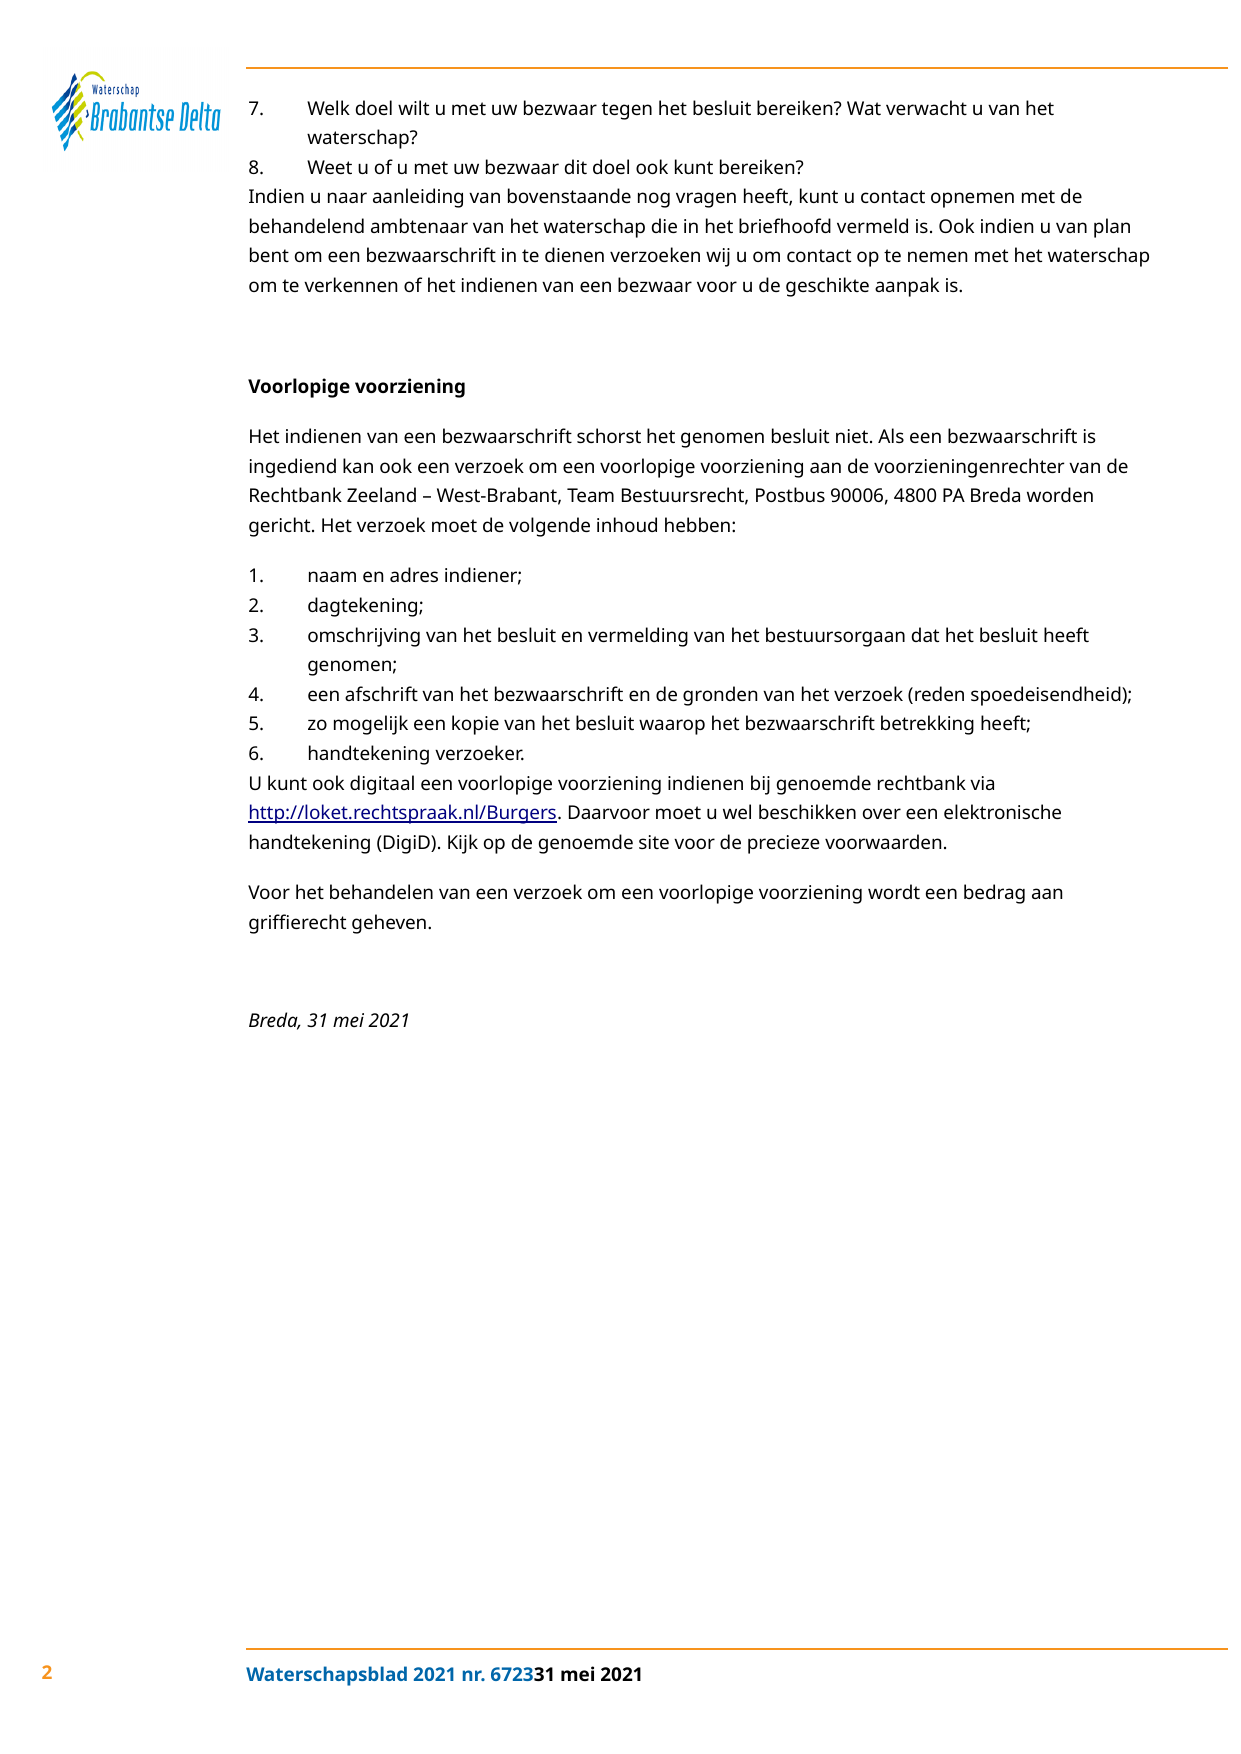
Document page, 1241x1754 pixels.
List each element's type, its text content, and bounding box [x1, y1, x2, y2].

list naam en adres indiener; [248, 563, 1152, 588]
list dagtekening; [248, 592, 1152, 618]
text U kunt ook digitaal een voorlopige voorziening indienen bij genoemde rechtbank via http://loket.rechtspraak.nl/Burgers. Daarvoor moet u wel beschikken over een elektronische handtekening (DigiD). Kijk op de genoemde site voor de precieze voorwaarden. [248, 770, 1152, 855]
list Weet u of u met uw bezwaar dit doel ook kunt bereiken? [248, 154, 1152, 180]
text Breda, 31 mei 2021 [248, 1007, 1152, 1033]
list handtekening verzoeker. [248, 740, 1152, 766]
text Voorlopige voorziening [248, 373, 1152, 399]
list een afschrift van het bezwaarschrift en de gronden van het verzoek (reden spoedeisendheid); [248, 681, 1152, 707]
list omschrijving van het besluit en vermelding van het bestuursorgaan dat het besluit heeft genomen; [248, 622, 1152, 677]
text Voor het behandelen van een verzoek om een voorlopige voorziening wordt een bedrag aan griffierecht geheven. [248, 879, 1152, 935]
list Welk doel wilt u met uw bezwaar tegen het besluit bereiken? Wat verwacht u van het waterschap? [248, 95, 1152, 150]
text Indien u naar aanleiding van bovenstaande nog vragen heeft, kunt u contact opnemen met de behandelend ambtenaar van het waterschap die in het briefhoofd vermeld is. Ook indien u van plan bent om een bezwaarschrift in te dienen verzoeken wij u om contact op te nemen met het waterschap om te verkennen of het indienen van een bezwaar voor u de geschikte aanpak is. [248, 183, 1152, 298]
list zo mogelijk een kopie van het besluit waarop het bezwaarschrift betrekking heeft; [248, 711, 1152, 736]
picture [41, 47, 231, 172]
text Het indienen van een bezwaarschrift schorst het genomen besluit niet. Als een bezwaarschrift is ingediend kan ook een verzoek om een voorlopige voorziening aan de voorzieningenrechter van de Rechtbank Zeeland – West-Brabant, Team Bestuursrecht, Postbus 90006, 4800 PA Breda worden gericht. Het verzoek moet de volgende inhoud hebben: [248, 423, 1152, 538]
